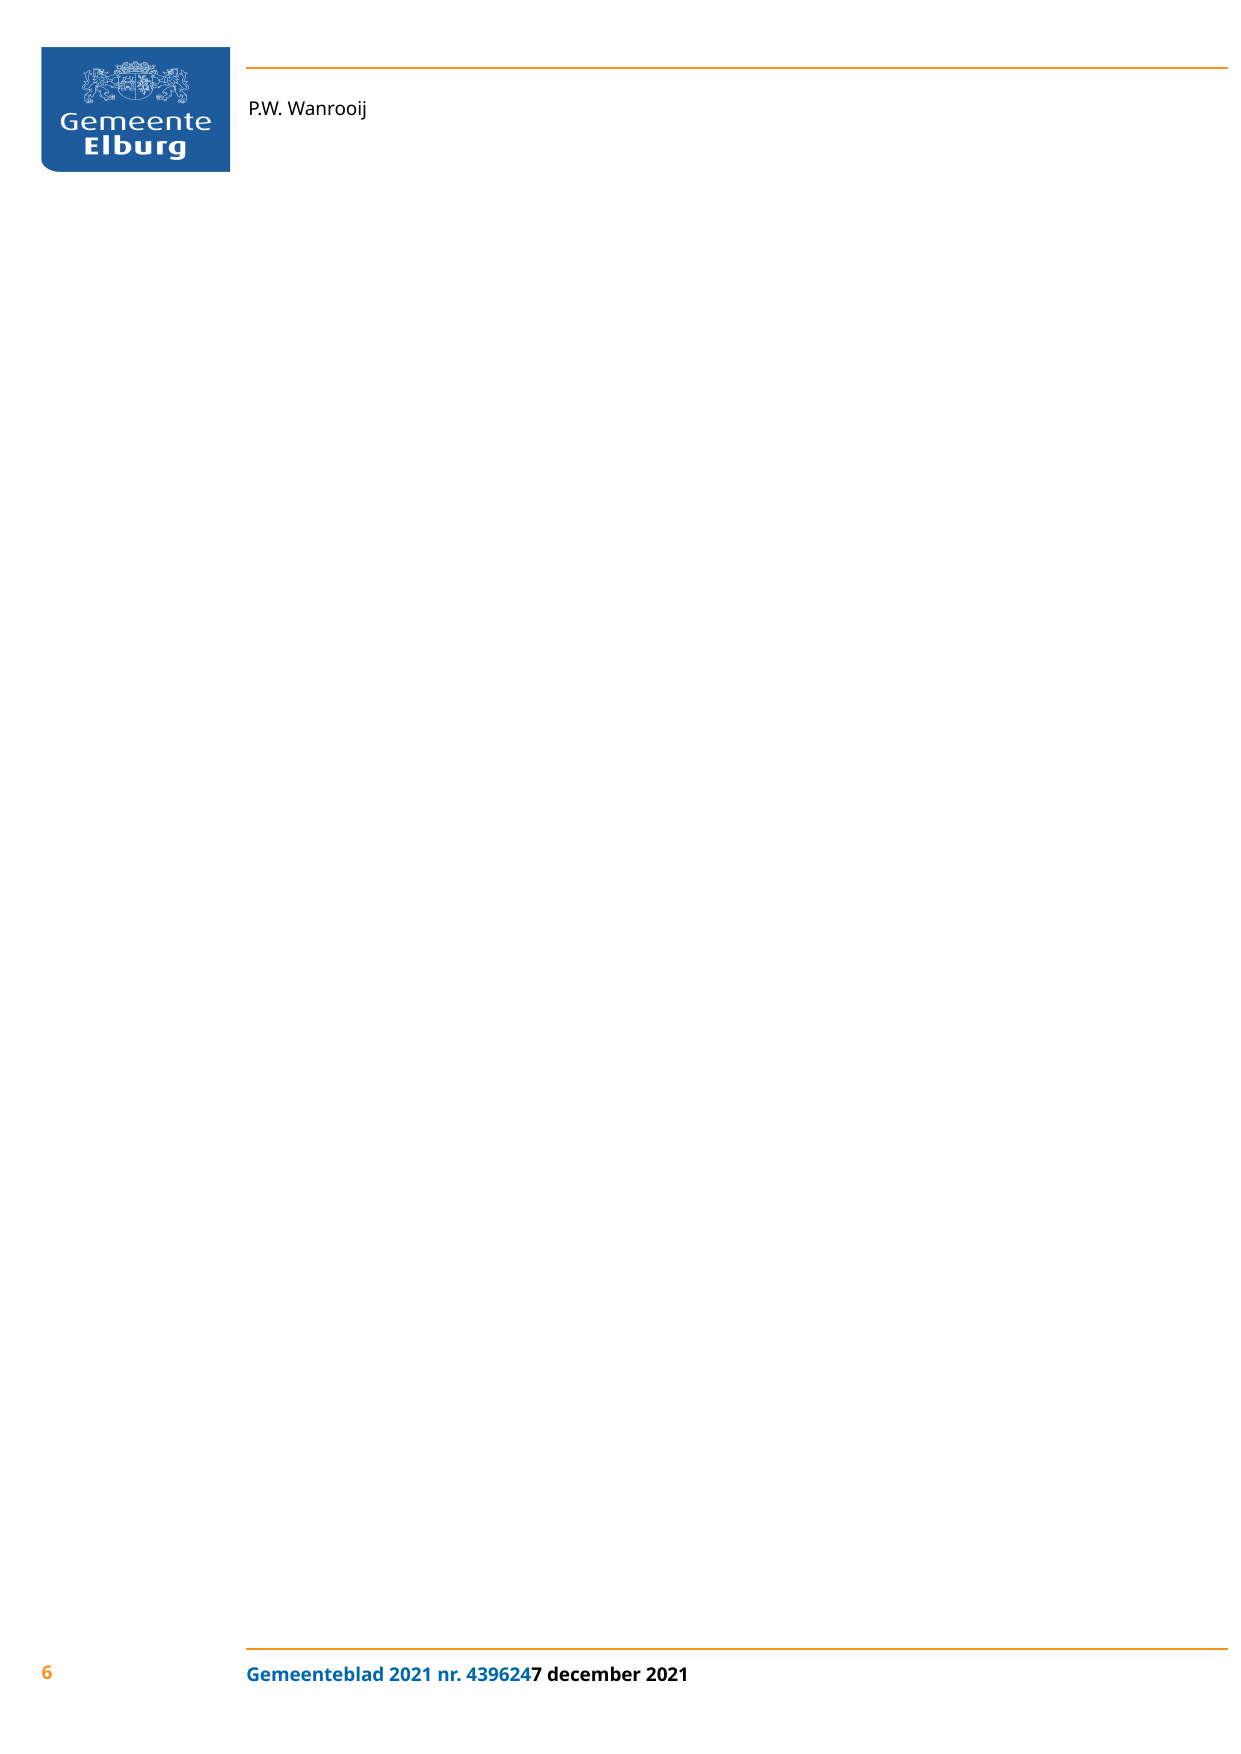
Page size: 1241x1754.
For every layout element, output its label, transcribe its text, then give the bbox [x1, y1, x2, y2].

text P.W. Wanrooij [248, 95, 1152, 121]
picture [41, 47, 231, 172]
